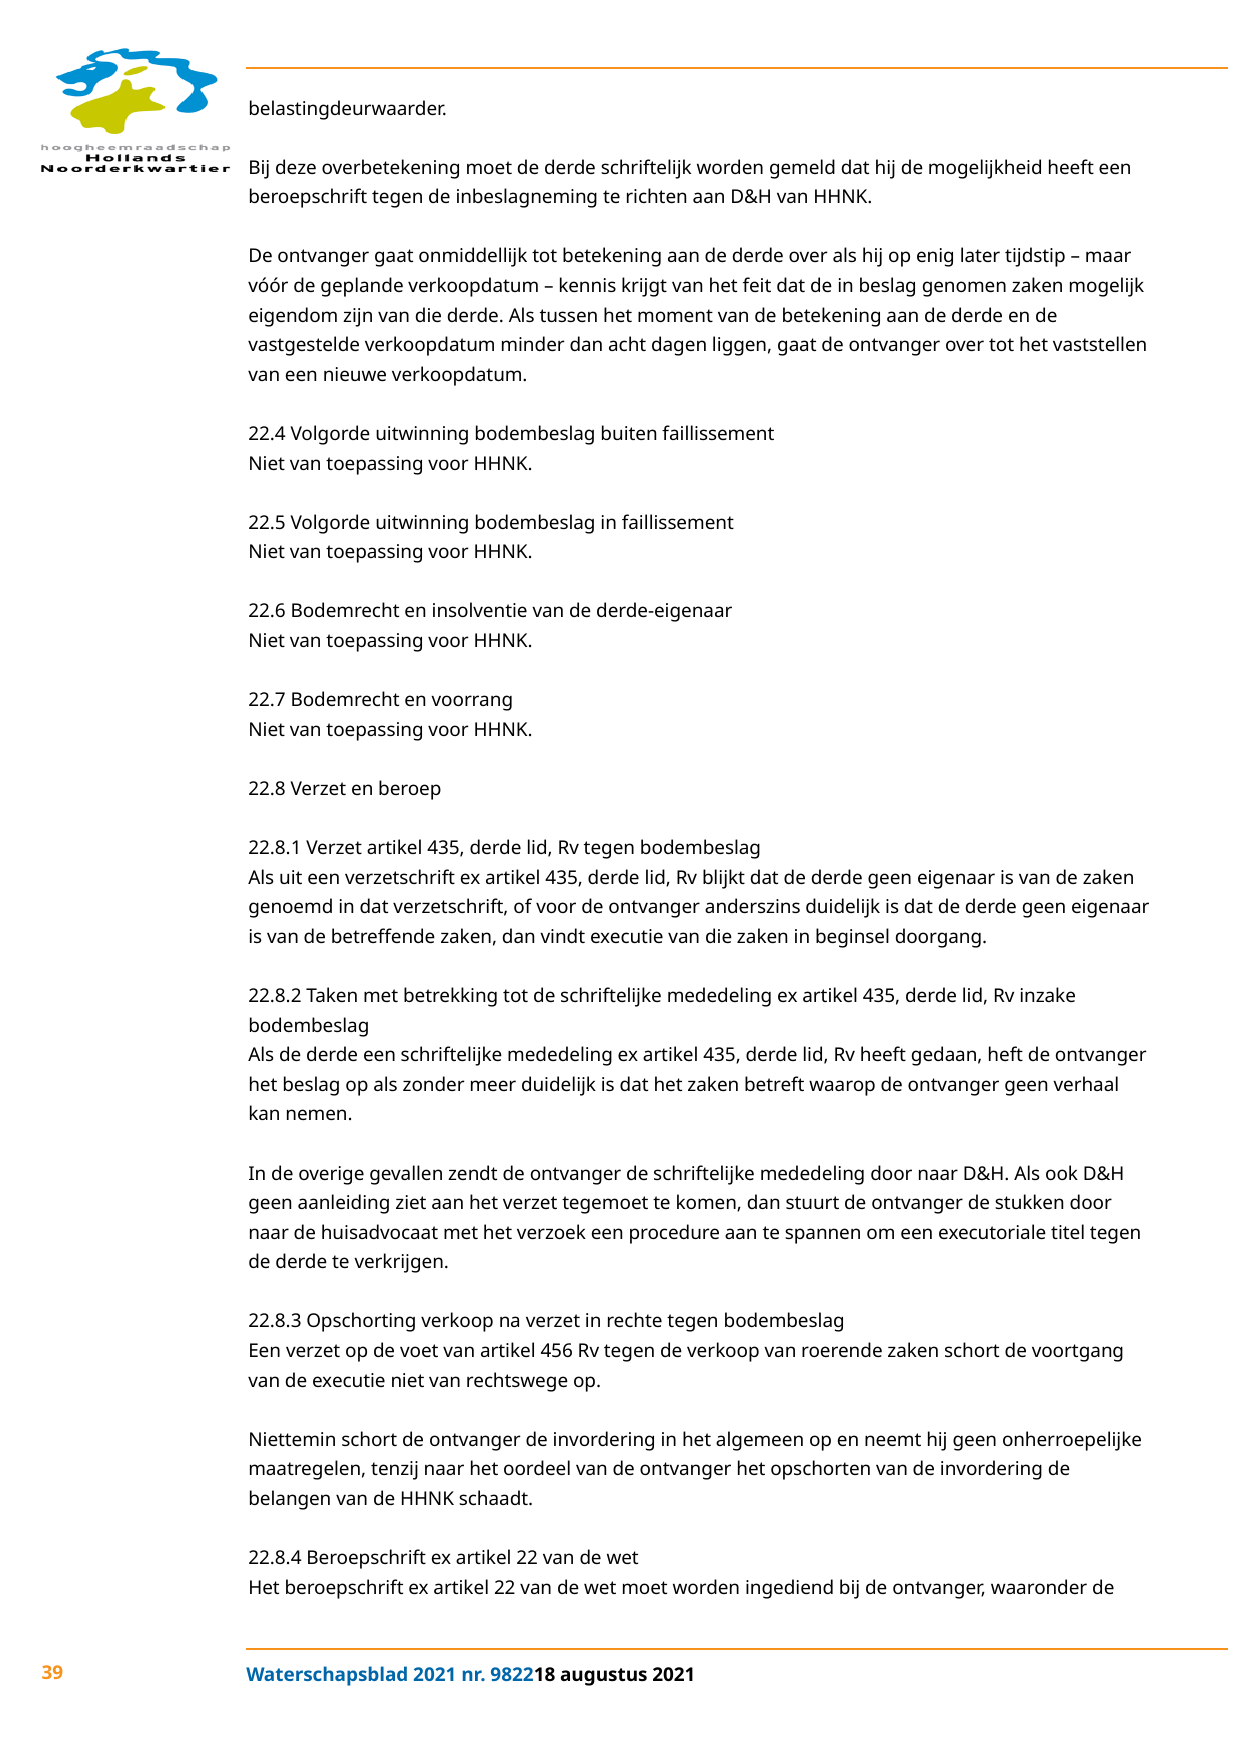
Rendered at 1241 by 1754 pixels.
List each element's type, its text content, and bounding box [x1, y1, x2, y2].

text Als uit een verzetschrift ex artikel 435, derde lid, Rv blijkt dat de derde geen eigenaar is van de zaken genoemd in dat verzetschrift, of voor de ontvanger anderszins duidelijk is dat de derde geen eigenaar is van de betreffende zaken, dan vindt executie van die zaken in beginsel doorgang. [248, 864, 1152, 949]
text 22.5 Volgorde uitwinning bodembeslag in faillissement [248, 509, 1152, 535]
text Als de derde een schriftelijke mededeling ex artikel 435, derde lid, Rv heeft gedaan, heft de ontvanger het beslag op als zonder meer duidelijk is dat het zaken betreft waarop de ontvanger geen verhaal kan nemen. [248, 1041, 1152, 1126]
text 22.8 Verzet en beroep [248, 775, 1152, 801]
text 22.7 Bodemrecht en voorrang [248, 686, 1152, 712]
text 22.4 Volgorde uitwinning bodembeslag buiten faillissement [248, 420, 1152, 446]
text Niet van toepassing voor HHNK. [248, 450, 1152, 476]
text Niet van toepassing voor HHNK. [248, 627, 1152, 653]
text Niet van toepassing voor HHNK. [248, 716, 1152, 742]
text 22.8.1 Verzet artikel 435, derde lid, Rv tegen bodembeslag [248, 834, 1152, 860]
text 22.8.4 Beroepschrift ex artikel 22 van de wet [248, 1544, 1152, 1570]
text Het beroepschrift ex artikel 22 van de wet moet worden ingediend bij de ontvanger, waaronder de [248, 1574, 1152, 1600]
text Bij deze overbetekening moet de derde schriftelijk worden gemeld dat hij de mogelijkheid heeft een beroepschrift tegen de inbeslagneming te richten aan D&H van HHNK. [248, 154, 1152, 209]
text De ontvanger gaat onmiddellijk tot betekening aan de derde over als hij op enig later tijdstip – maar vóór de geplande verkoopdatum – kennis krijgt van het feit dat de in beslag genomen zaken mogelijk eigendom zijn van die derde. Als tussen het moment van de betekening aan de derde en de vastgestelde verkoopdatum minder dan acht dagen liggen, gaat de ontvanger over tot het vaststellen van een nieuwe verkoopdatum. [248, 243, 1152, 387]
picture [41, 47, 231, 172]
text belastingdeurwaarder. [248, 95, 1152, 121]
text 22.6 Bodemrecht en insolventie van de derde-eigenaar [248, 598, 1152, 623]
text 22.8.3 Opschorting verkoop na verzet in rechte tegen bodembeslag [248, 1308, 1152, 1333]
text Niettemin schort de ontvanger de invordering in het algemeen op en neemt hij geen onherroepelijke maatregelen, tenzij naar het oordeel van de ontvanger het opschorten van de invordering de belangen van de HHNK schaadt. [248, 1426, 1152, 1511]
text Een verzet op de voet van artikel 456 Rv tegen de verkoop van roerende zaken schort de voortgang van de executie niet van rechtswege op. [248, 1337, 1152, 1393]
text 22.8.2 Taken met betrekking tot de schriftelijke mededeling ex artikel 435, derde lid, Rv inzake bodembeslag [248, 982, 1152, 1038]
text In de overige gevallen zendt de ontvanger de schriftelijke mededeling door naar D&H. Als ook D&H geen aanleiding ziet aan het verzet tegemoet te komen, dan stuurt de ontvanger de stukken door naar de huisadvocaat met het verzoek een procedure aan te spannen om een executoriale titel tegen de derde te verkrijgen. [248, 1160, 1152, 1274]
text Niet van toepassing voor HHNK. [248, 538, 1152, 564]
